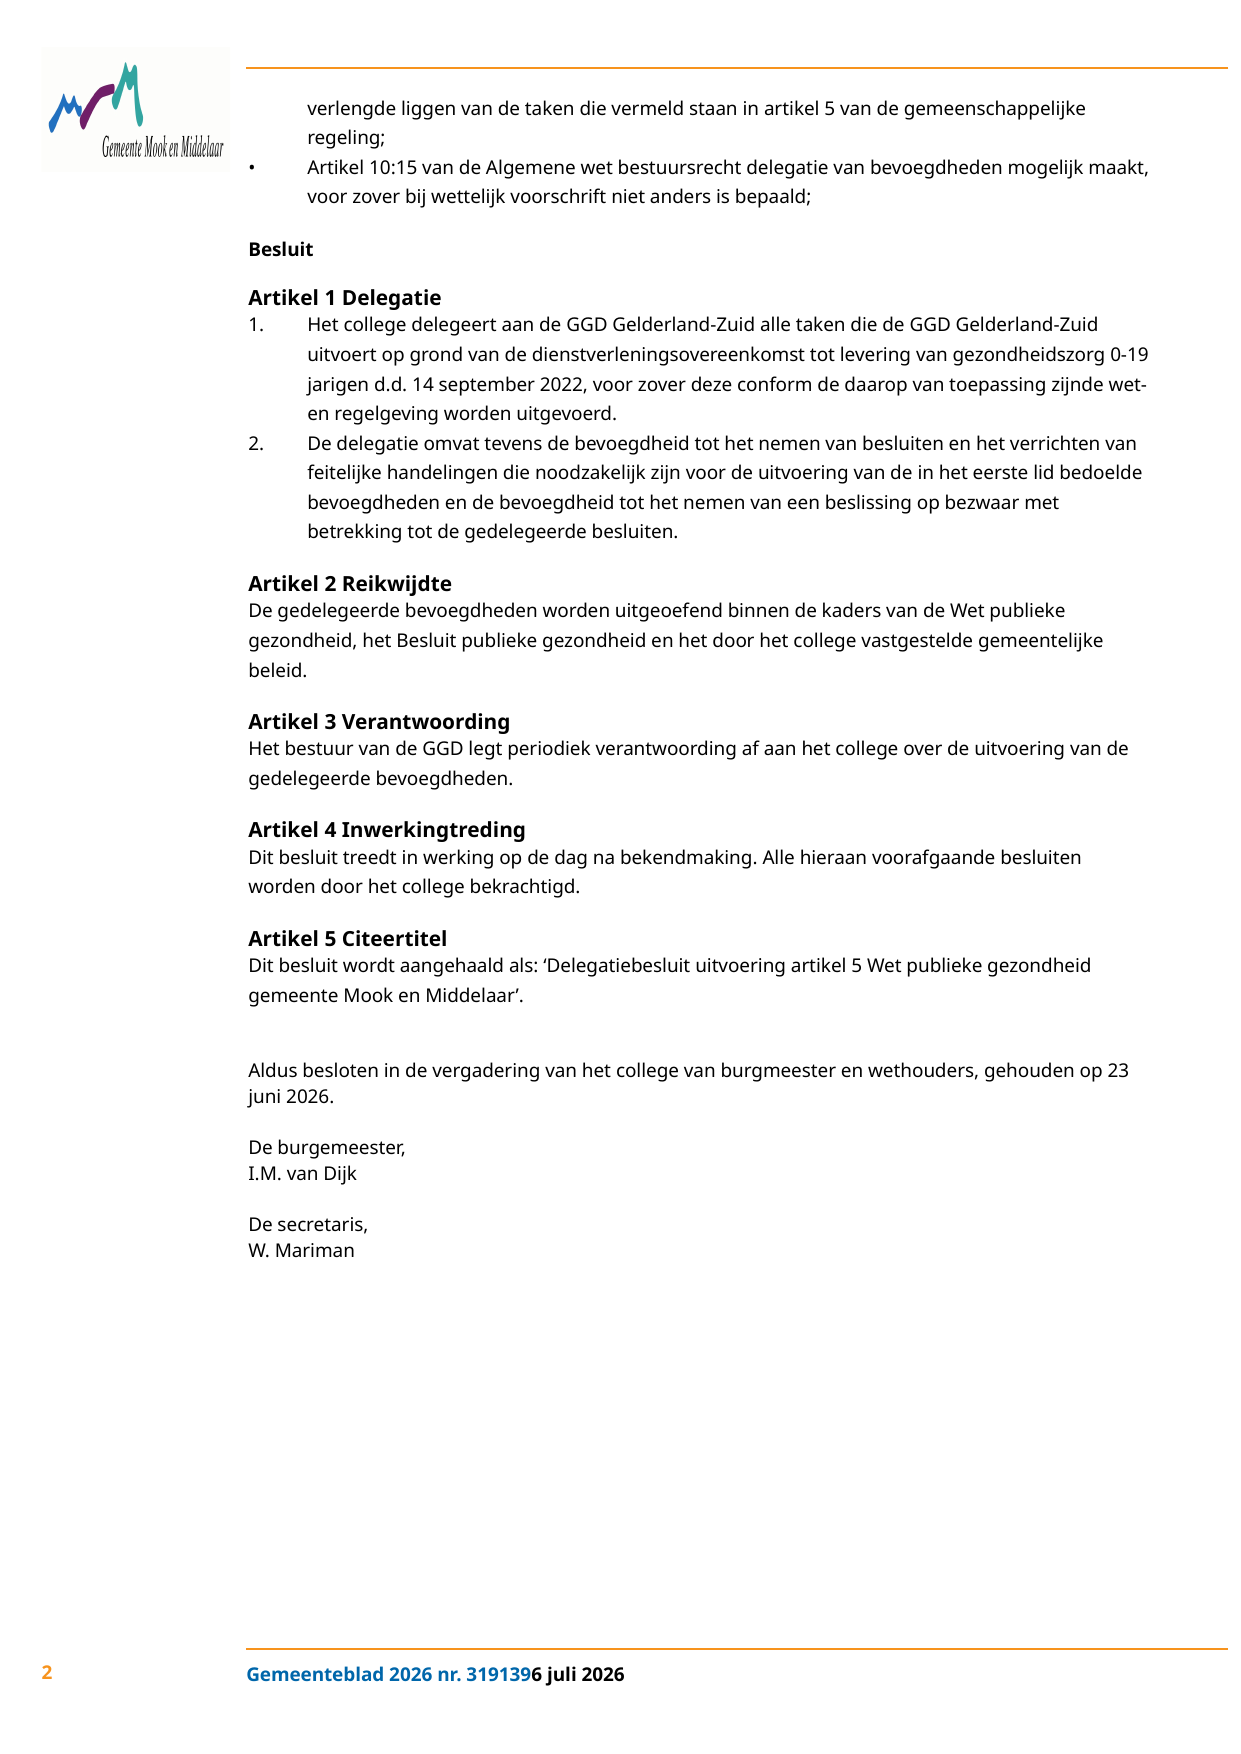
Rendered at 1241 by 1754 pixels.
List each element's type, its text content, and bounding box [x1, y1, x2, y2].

text Besluit [248, 234, 1152, 262]
text Artikel 2 Reikwijdte [248, 569, 1152, 598]
list Het college delegeert aan de GGD Gelderland-Zuid alle taken die de GGD Gelderland-Zuid uitvoert op grond van de dienstverleningsovereenkomst tot levering van gezondheidszorg 0-19 jarigen d.d. 14 september 2022, voor zover deze conform de daarop van toepassing zijnde wet- en regelgeving worden uitgevoerd. [248, 312, 1152, 426]
text Artikel 3 Verantwoording [248, 707, 1152, 736]
text Aldus besloten in de vergadering van het college van burgmeester en wethouders, gehouden op 23 juni 2026. [248, 1057, 1152, 1109]
list De delegatie omvat tevens de bevoegdheid tot het nemen van besluiten en het verrichten van feitelijke handelingen die noodzakelijk zijn voor de uitvoering van de in het eerste lid bedoelde bevoegdheden en de bevoegdheid tot het nemen van een beslissing op bezwaar met betrekking tot de gedelegeerde besluiten. [248, 430, 1152, 544]
picture [41, 47, 231, 172]
text W. Mariman [248, 1237, 1152, 1263]
text De secretaris, [248, 1212, 1152, 1237]
text Het bestuur van de GGD legt periodiek verantwoording af aan het college over de uitvoering van de gedelegeerde bevoegdheden. [248, 736, 1152, 791]
list Artikel 10:15 van de Algemene wet bestuursrecht delegatie van bevoegdheden mogelijk maakt, voor zover bij wettelijk voorschrift niet anders is bepaald; [248, 154, 1152, 209]
text De burgemeester, [248, 1134, 1152, 1160]
text Dit besluit wordt aangehaald als: ‘Delegatiebesluit uitvoering artikel 5 Wet publieke gezondheid gemeente Mook en Middelaar’. [248, 952, 1152, 1008]
text Artikel 5 Citeertitel [248, 924, 1152, 952]
text Artikel 4 Inwerkingtreding [248, 816, 1152, 844]
text Artikel 1 Delegatie [248, 283, 1152, 312]
text Dit besluit treedt in werking op de dag na bekendmaking. Alle hieraan voorafgaande besluiten worden door het college bekrachtigd. [248, 844, 1152, 899]
text I.M. van Dijk [248, 1160, 1152, 1186]
list verlengde liggen van de taken die vermeld staan in artikel 5 van de gemeenschappelijke regeling; [248, 95, 1152, 150]
text De gedelegeerde bevoegdheden worden uitgeoefend binnen de kaders van de Wet publieke gezondheid, het Besluit publieke gezondheid en het door het college vastgestelde gemeentelijke beleid. [248, 598, 1152, 682]
